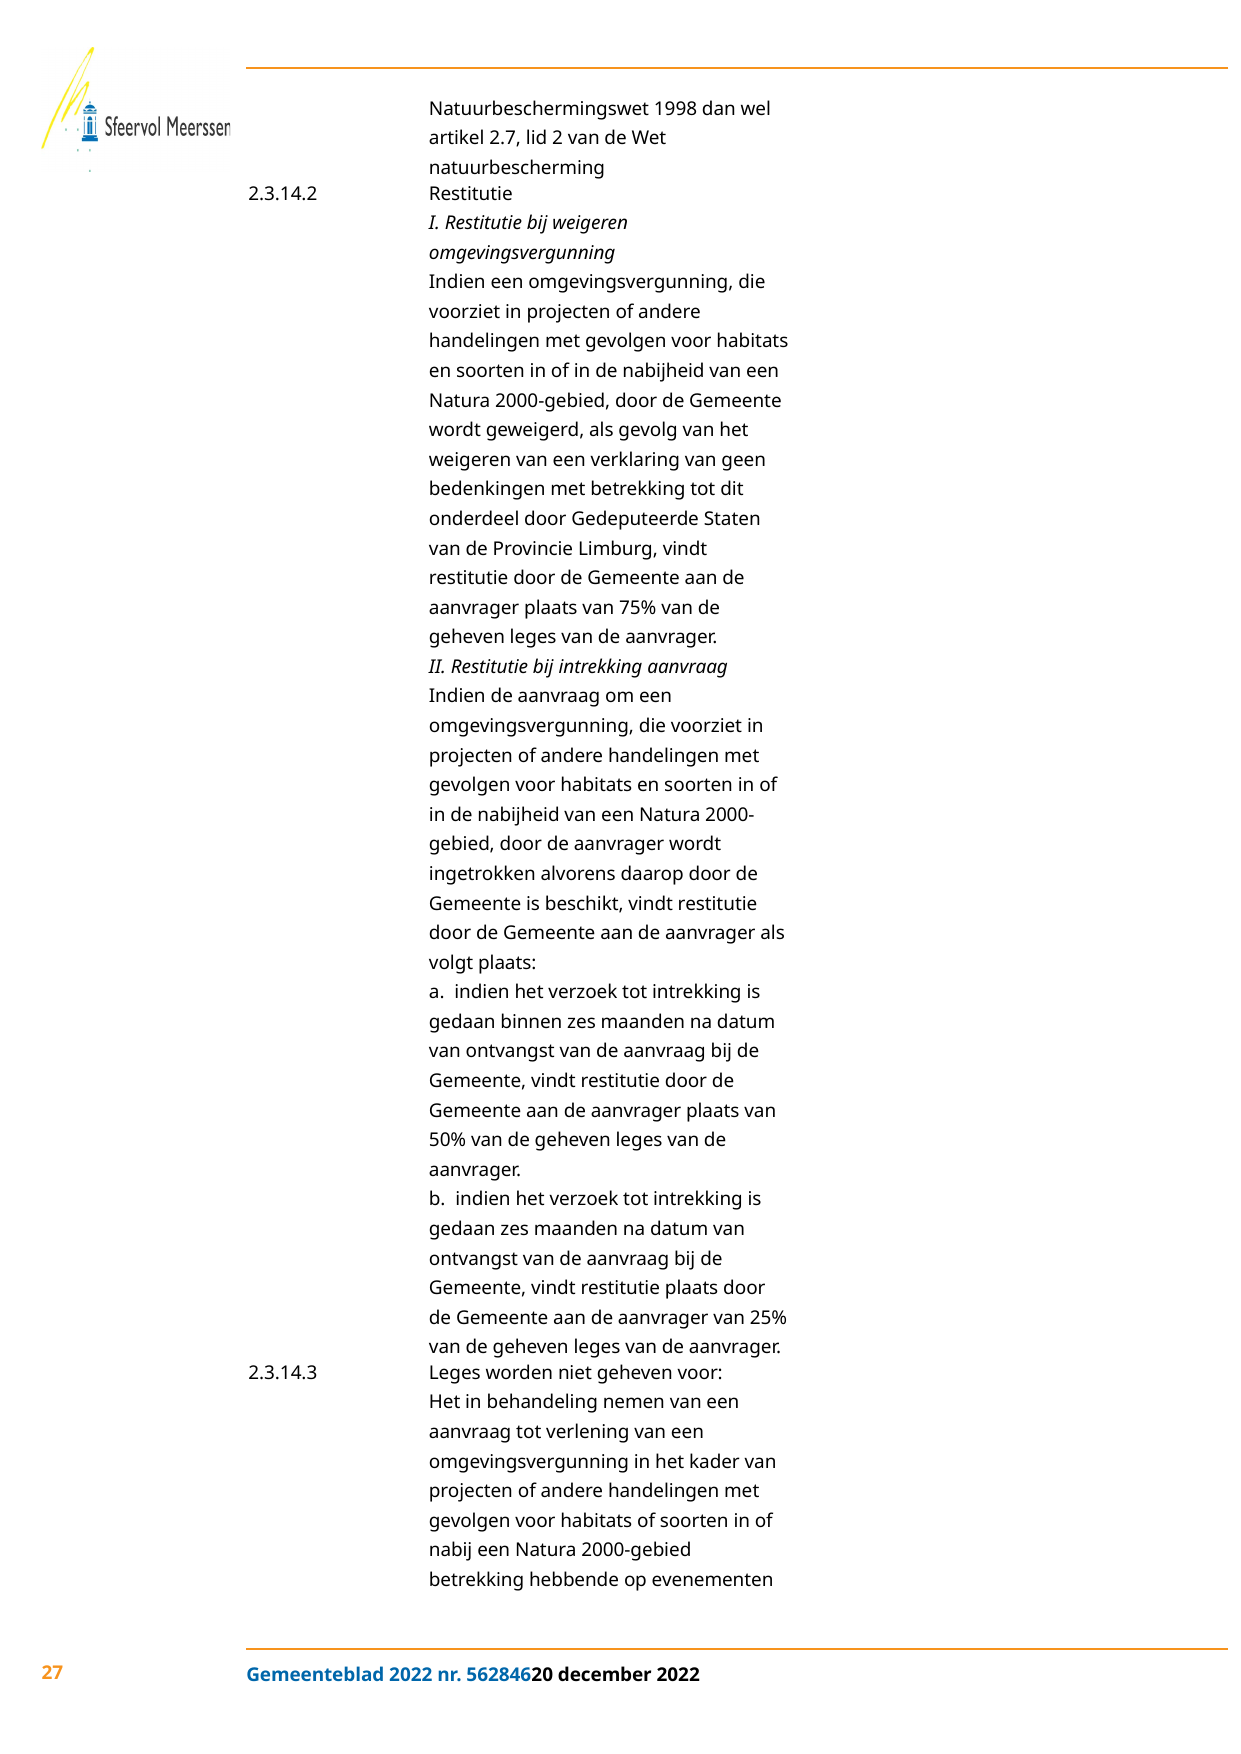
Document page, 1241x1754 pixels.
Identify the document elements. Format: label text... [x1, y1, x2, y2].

table_cell [248, 95, 429, 180]
table_cell [790, 1359, 1152, 1592]
table_cell 2.3.14.3 [248, 1359, 429, 1592]
table_cell Restitutie I. Restitutie bij weigeren omgevingsvergunning Indien een omgevingsvergunning, die voorziet in projecten of andere handelingen met gevolgen voor habitats en soorten in of in de nabijheid van een Natura 2000-gebied, door de Gemeente wordt geweigerd, als gevolg van het weigeren van een verklaring van geen bedenkingen met betrekking tot dit onderdeel door Gedeputeerde Staten van de Provincie Limburg, vindt restitutie door de Gemeente aan de aanvrager plaats van 75% van de geheven leges van de aanvrager. II. Restitutie bij intrekking aanvraag Indien de aanvraag om een omgevingsvergunning, die voorziet in projecten of andere handelingen met gevolgen voor habitats en soorten in of in de nabijheid van een Natura 2000-gebied, door de aanvrager wordt ingetrokken alvorens daarop door de Gemeente is beschikt, vindt restitutie door de Gemeente aan de aanvrager als volgt plaats: a. indien het verzoek tot intrekking is gedaan binnen zes maanden na datum van ontvangst van de aanvraag bij de Gemeente, vindt restitutie door de Gemeente aan de aanvrager plaats van 50% van de geheven leges van de aanvrager. b. indien het verzoek tot intrekking is gedaan zes maanden na datum van ontvangst van de aanvraag bij de Gemeente, vindt restitutie plaats door de Gemeente aan de aanvrager van 25% van de geheven leges van de aanvrager. [429, 180, 790, 1359]
table_cell Leges worden niet geheven voor: Het in behandeling nemen van een aanvraag tot verlening van een omgevingsvergunning in het kader van projecten of andere handelingen met gevolgen voor habitats of soorten in of nabij een Natura 2000-gebied betrekking hebbende op evenementen [429, 1359, 790, 1592]
table_cell [790, 95, 1152, 180]
picture [41, 47, 231, 172]
table_cell Natuurbeschermingswet 1998 dan wel artikel 2.7, lid 2 van de Wet natuurbescherming [429, 95, 790, 180]
table_cell 2.3.14.2 [248, 180, 429, 1359]
table_cell [790, 180, 1152, 1359]
